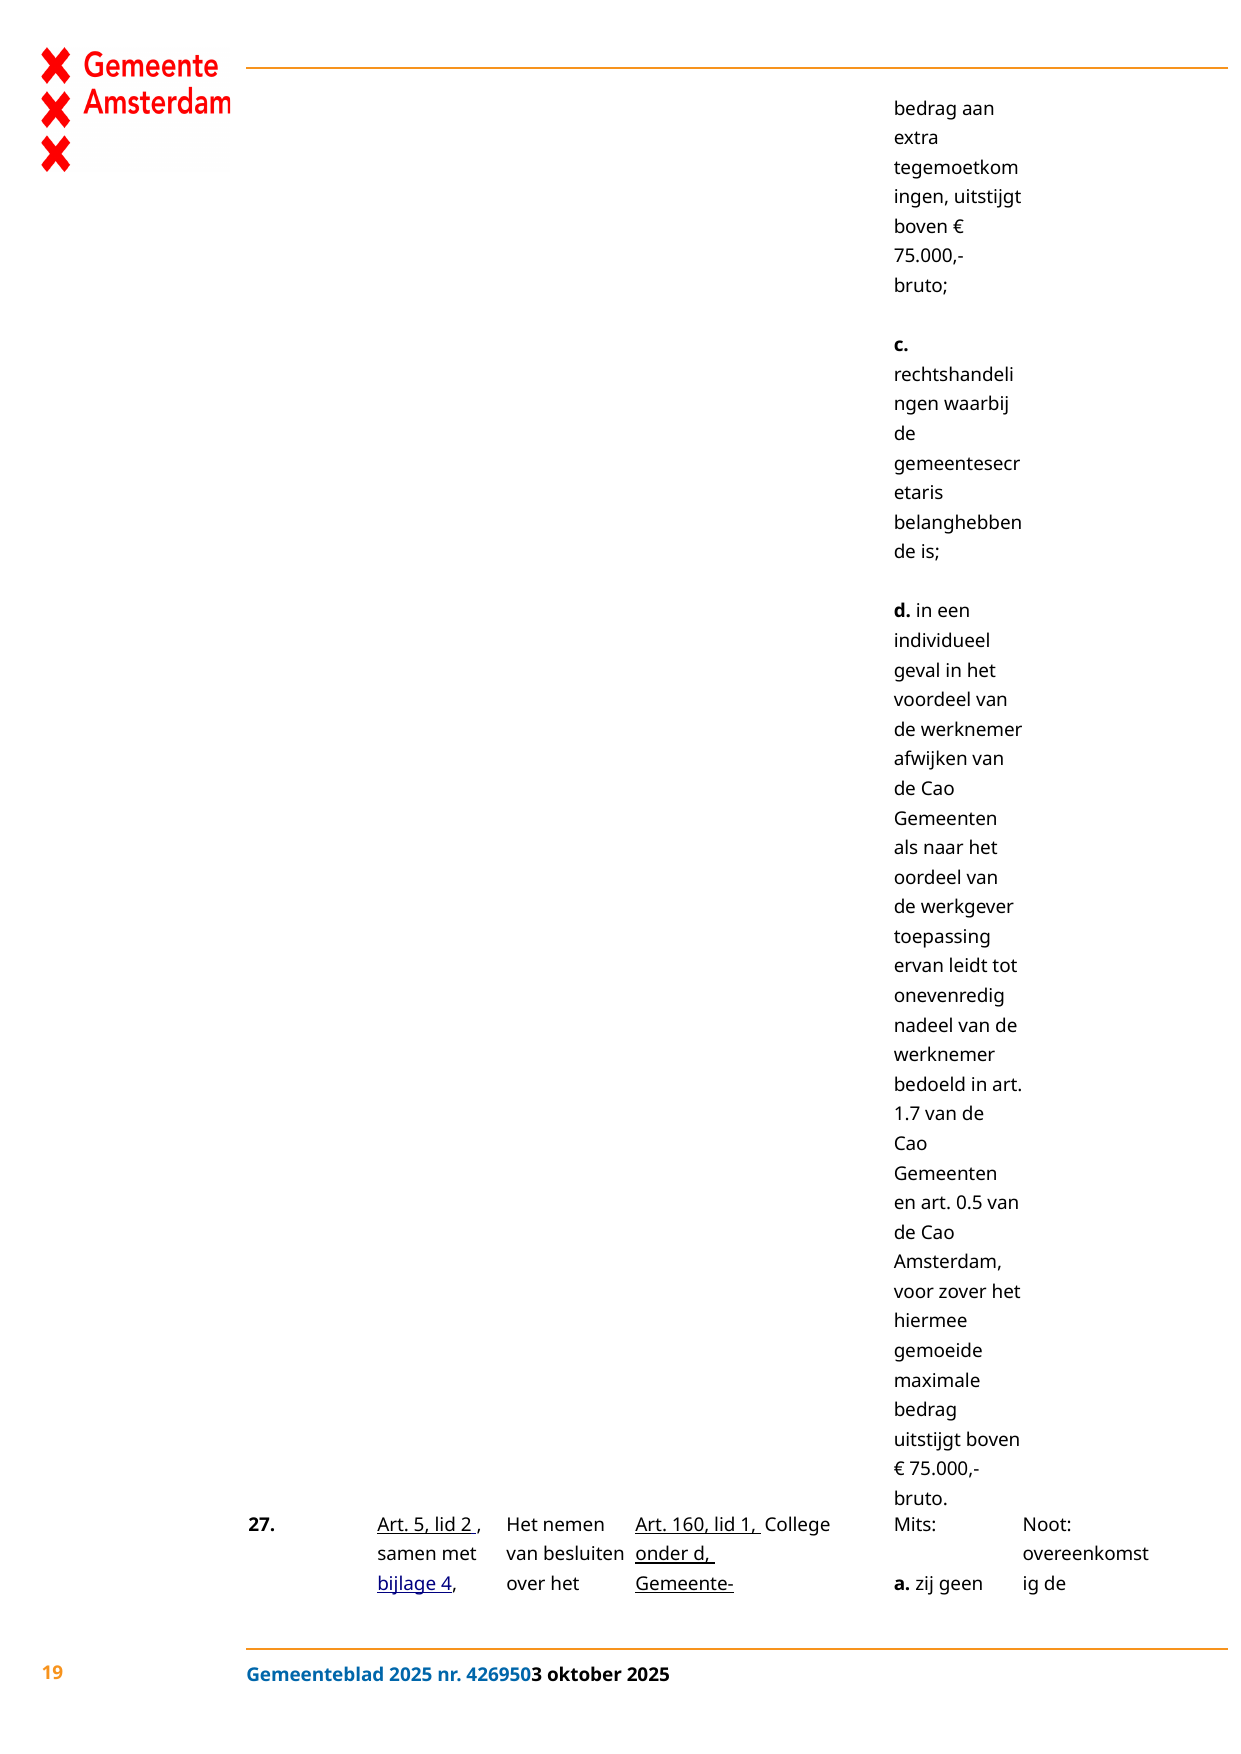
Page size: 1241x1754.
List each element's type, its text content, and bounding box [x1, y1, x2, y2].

table_cell Noot: overeenkomstig de [1023, 1511, 1152, 1596]
table_cell College [764, 1511, 893, 1596]
table_cell [1023, 95, 1152, 1511]
table_cell Art. 160, lid 1, onder d, Gemeente- [635, 1511, 764, 1596]
table_cell 27. [248, 1511, 377, 1596]
picture [41, 47, 231, 172]
table_cell Mits: a. zij geen [894, 1511, 1022, 1596]
table_cell [248, 95, 377, 1511]
table_cell [377, 95, 506, 1511]
table_cell [506, 95, 635, 1511]
table_cell [635, 95, 764, 1511]
table_cell bedrag aan extra tegemoetkomingen, uitstijgt boven € 75.000,- bruto; c. rechtshandelingen waarbij de gemeentesecretaris belanghebbende is; d. in een individueel geval in het voordeel van de werknemer afwijken van de Cao Gemeenten als naar het oordeel van de werkgever toepassing ervan leidt tot onevenredig nadeel van de werknemer bedoeld in art. 1.7 van de Cao Gemeenten en art. 0.5 van de Cao Amsterdam, voor zover het hiermee gemoeide maximale bedrag uitstijgt boven € 75.000,- bruto. [894, 95, 1022, 1511]
table_cell Het nemen van besluiten over het [506, 1511, 635, 1596]
table_cell [764, 95, 893, 1511]
table_cell Art. 5, lid 2 , samen met bijlage 4, [377, 1511, 506, 1596]
